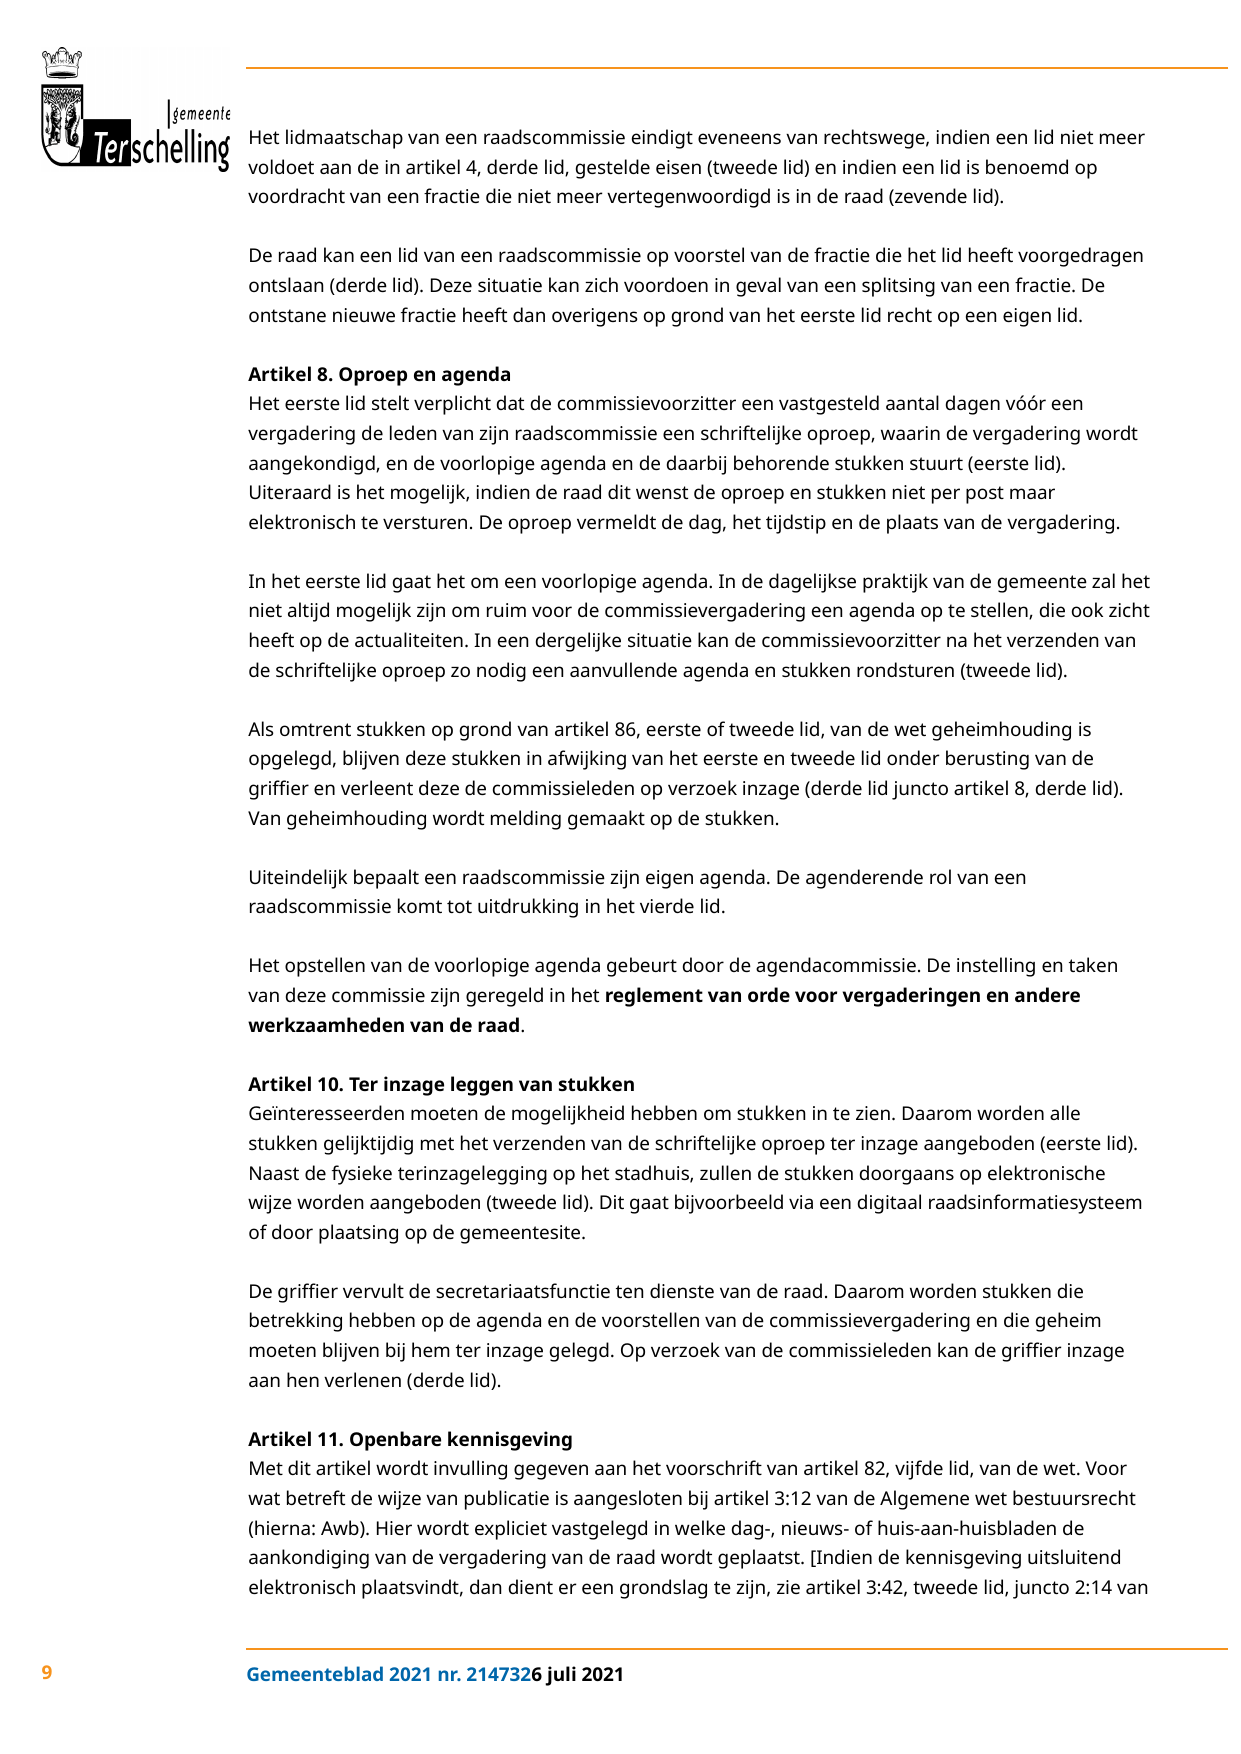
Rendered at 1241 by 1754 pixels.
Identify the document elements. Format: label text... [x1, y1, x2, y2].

picture [41, 47, 231, 172]
text Het eerste lid stelt verplicht dat de commissievoorzitter een vastgesteld aantal dagen vóór een vergadering de leden van zijn raadscommissie een schriftelijke oproep, waarin de vergadering wordt aangekondigd, en de voorlopige agenda en de daarbij behorende stukken stuurt (eerste lid). Uiteraard is het mogelijk, indien de raad dit wenst de oproep en stukken niet per post maar elektronisch te versturen. De oproep vermeldt de dag, het tijdstip en de plaats van de vergadering. [248, 391, 1152, 535]
text Geïnteresseerden moeten de mogelijkheid hebben om stukken in te zien. Daarom worden alle stukken gelijktijdig met het verzenden van de schriftelijke oproep ter inzage aangeboden (eerste lid). Naast de fysieke terinzagelegging op het stadhuis, zullen de stukken doorgaans op elektronische wijze worden aangeboden (tweede lid). Dit gaat bijvoorbeeld via een digitaal raadsinformatiesysteem of door plaatsing op de gemeentesite. [248, 1101, 1152, 1245]
text Het opstellen van de voorlopige agenda gebeurt door de agendacommissie. De instelling en taken van deze commissie zijn geregeld in het reglement van orde voor vergaderingen en andere werkzaamheden van de raad. [248, 953, 1152, 1038]
text Met dit artikel wordt invulling gegeven aan het voorschrift van artikel 82, vijfde lid, van de wet. Voor wat betreft de wijze van publicatie is aangesloten bij artikel 3:12 van de Algemene wet bestuursrecht (hierna: Awb). Hier wordt expliciet vastgelegd in welke dag-, nieuws- of huis-aan-huisbladen de aankondiging van de vergadering van de raad wordt geplaatst. [Indien de kennisgeving uitsluitend elektronisch plaatsvindt, dan dient er een grondslag te zijn, zie artikel 3:42, tweede lid, juncto 2:14 van [248, 1456, 1152, 1600]
text In het eerste lid gaat het om een voorlopige agenda. In de dagelijkse praktijk van de gemeente zal het niet altijd mogelijk zijn om ruim voor de commissievergadering een agenda op te stellen, die ook zicht heeft op de actualiteiten. In een dergelijke situatie kan de commissievoorzitter na het verzenden van de schriftelijke oproep zo nodig een aanvullende agenda en stukken rondsturen (tweede lid). [248, 568, 1152, 683]
text Artikel 8. Oproep en agenda [248, 361, 1152, 387]
text Artikel 11. Openbare kennisgeving [248, 1426, 1152, 1452]
text De griffier vervult de secretariaatsfunctie ten dienste van de raad. Daarom worden stukken die betrekking hebben op de agenda en de voorstellen van de commissievergadering en die geheim moeten blijven bij hem ter inzage gelegd. Op verzoek van de commissieleden kan de griffier inzage aan hen verlenen (derde lid). [248, 1278, 1152, 1393]
text De raad kan een lid van een raadscommissie op voorstel van de fractie die het lid heeft voorgedragen ontslaan (derde lid). Deze situatie kan zich voordoen in geval van een splitsing van een fractie. De ontstane nieuwe fractie heeft dan overigens op grond van het eerste lid recht op een eigen lid. [248, 243, 1152, 328]
text Uiteindelijk bepaalt een raadscommissie zijn eigen agenda. De agenderende rol van een raadscommissie komt tot uitdrukking in het vierde lid. [248, 864, 1152, 919]
text Als omtrent stukken op grond van artikel 86, eerste of tweede lid, van de wet geheimhouding is opgelegd, blijven deze stukken in afwijking van het eerste en tweede lid onder berusting van de griffier en verleent deze de commissieleden op verzoek inzage (derde lid juncto artikel 8, derde lid). Van geheimhouding wordt melding gemaakt op de stukken. [248, 716, 1152, 831]
text Het lidmaatschap van een raadscommissie eindigt eveneens van rechtswege, indien een lid niet meer voldoet aan de in artikel 4, derde lid, gestelde eisen (tweede lid) en indien een lid is benoemd op voordracht van een fractie die niet meer vertegenwoordigd is in de raad (zevende lid). [248, 124, 1152, 209]
text Artikel 10. Ter inzage leggen van stukken [248, 1071, 1152, 1097]
